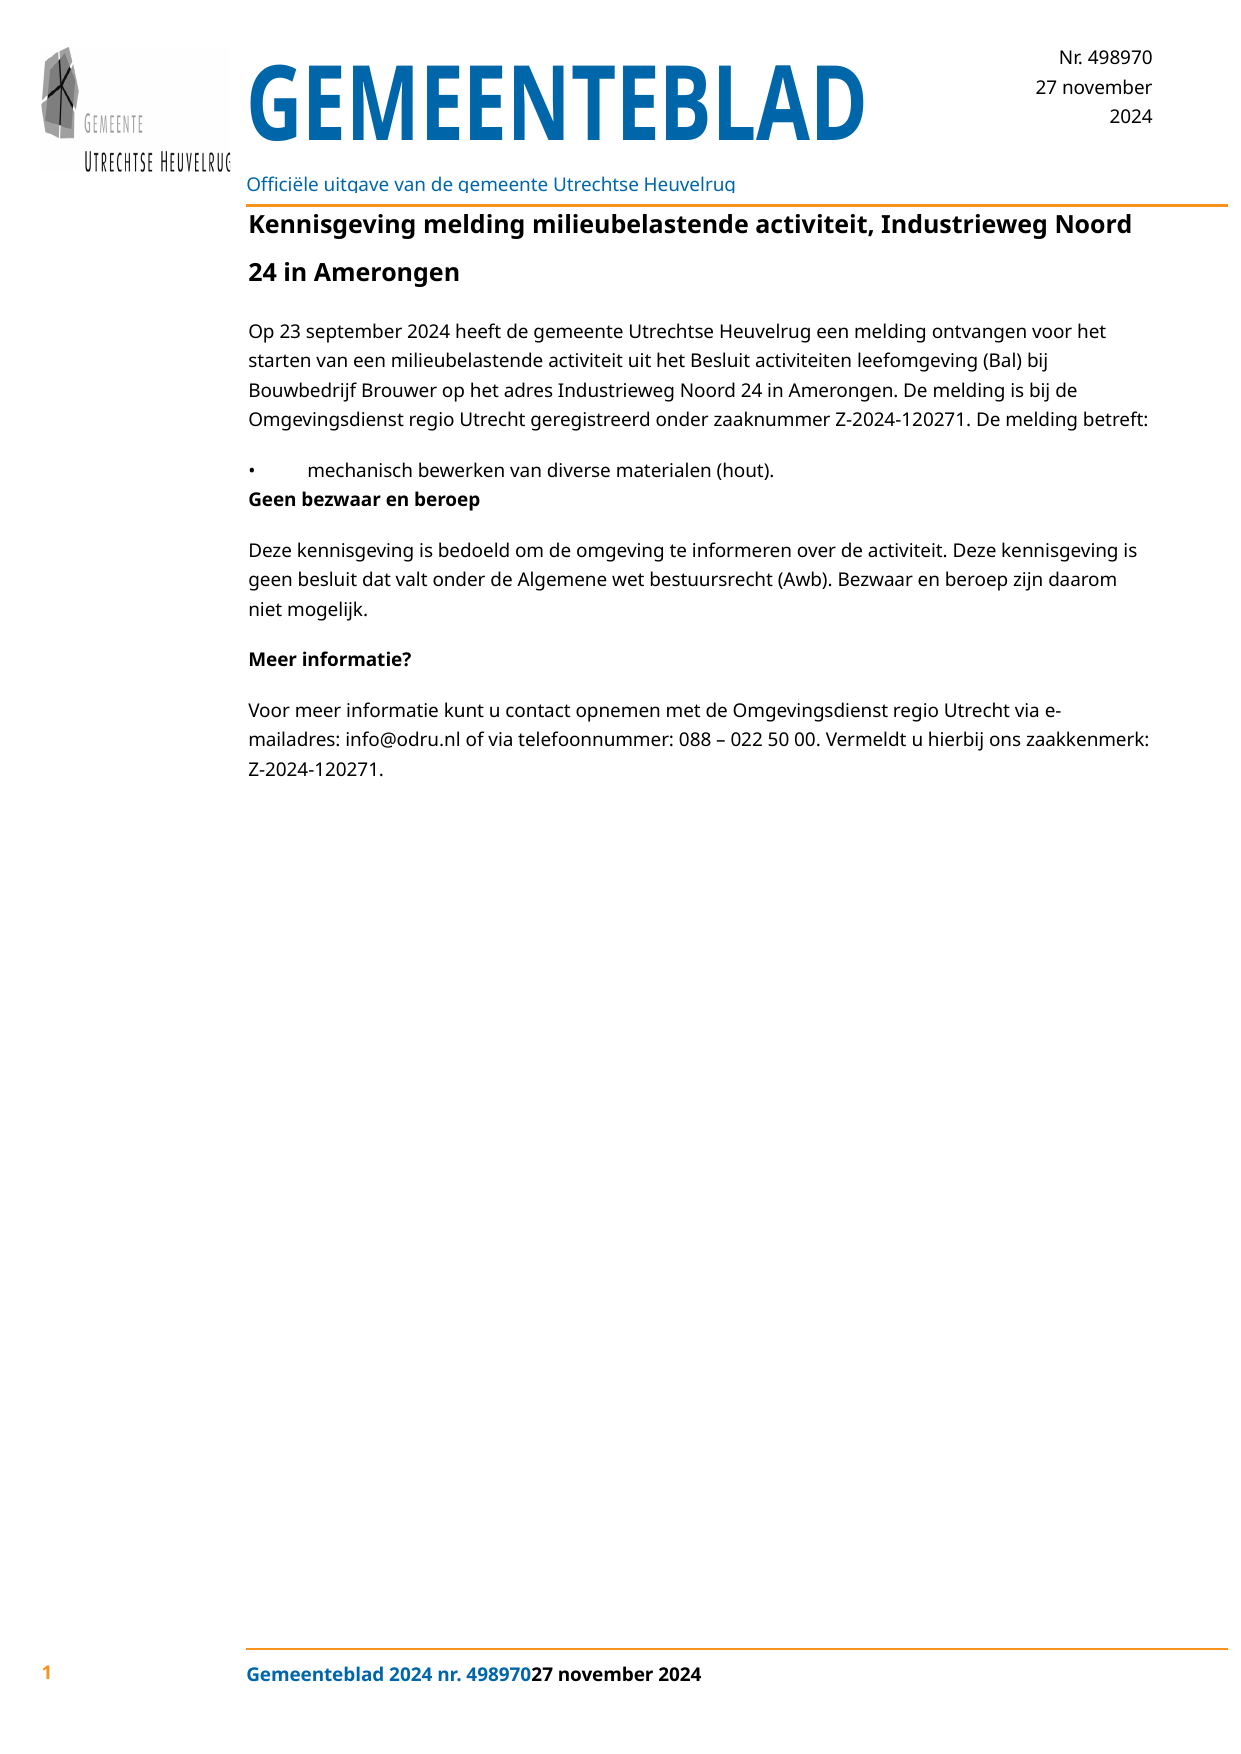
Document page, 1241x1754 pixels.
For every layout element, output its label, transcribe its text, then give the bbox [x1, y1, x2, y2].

text Voor meer informatie kunt u contact opnemen met de Omgevingsdienst regio Utrecht via e-mailadres: info@odru.nl of via telefoonnummer: 088 – 022 50 00. Vermeldt u hierbij ons zaakkenmerk: Z-2024-120271. [248, 697, 1152, 782]
picture [41, 47, 231, 172]
text Meer informatie? [248, 647, 1152, 672]
text Geen bezwaar en beroep [248, 487, 1152, 512]
list mechanisch bewerken van diverse materialen (hout). [248, 457, 1152, 483]
text Kennisgeving melding milieubelastende activiteit, Industrieweg Noord 24 in Amerongen [248, 207, 1152, 288]
text Op 23 september 2024 heeft de gemeente Utrechtse Heuvelrug een melding ontvangen voor het starten van een milieubelastende activiteit uit het Besluit activiteiten leefomgeving (Bal) bij Bouwbedrijf Brouwer op het adres Industrieweg Noord 24 in Amerongen. De melding is bij de Omgevingsdienst regio Utrecht geregistreerd onder zaaknummer Z-2024-120271. De melding betreft: [248, 318, 1152, 432]
text Deze kennisgeving is bedoeld om de omgeving te informeren over de activiteit. Deze kennisgeving is geen besluit dat valt onder de Algemene wet bestuursrecht (Awb). Bezwaar en beroep zijn daarom niet mogelijk. [248, 537, 1152, 622]
